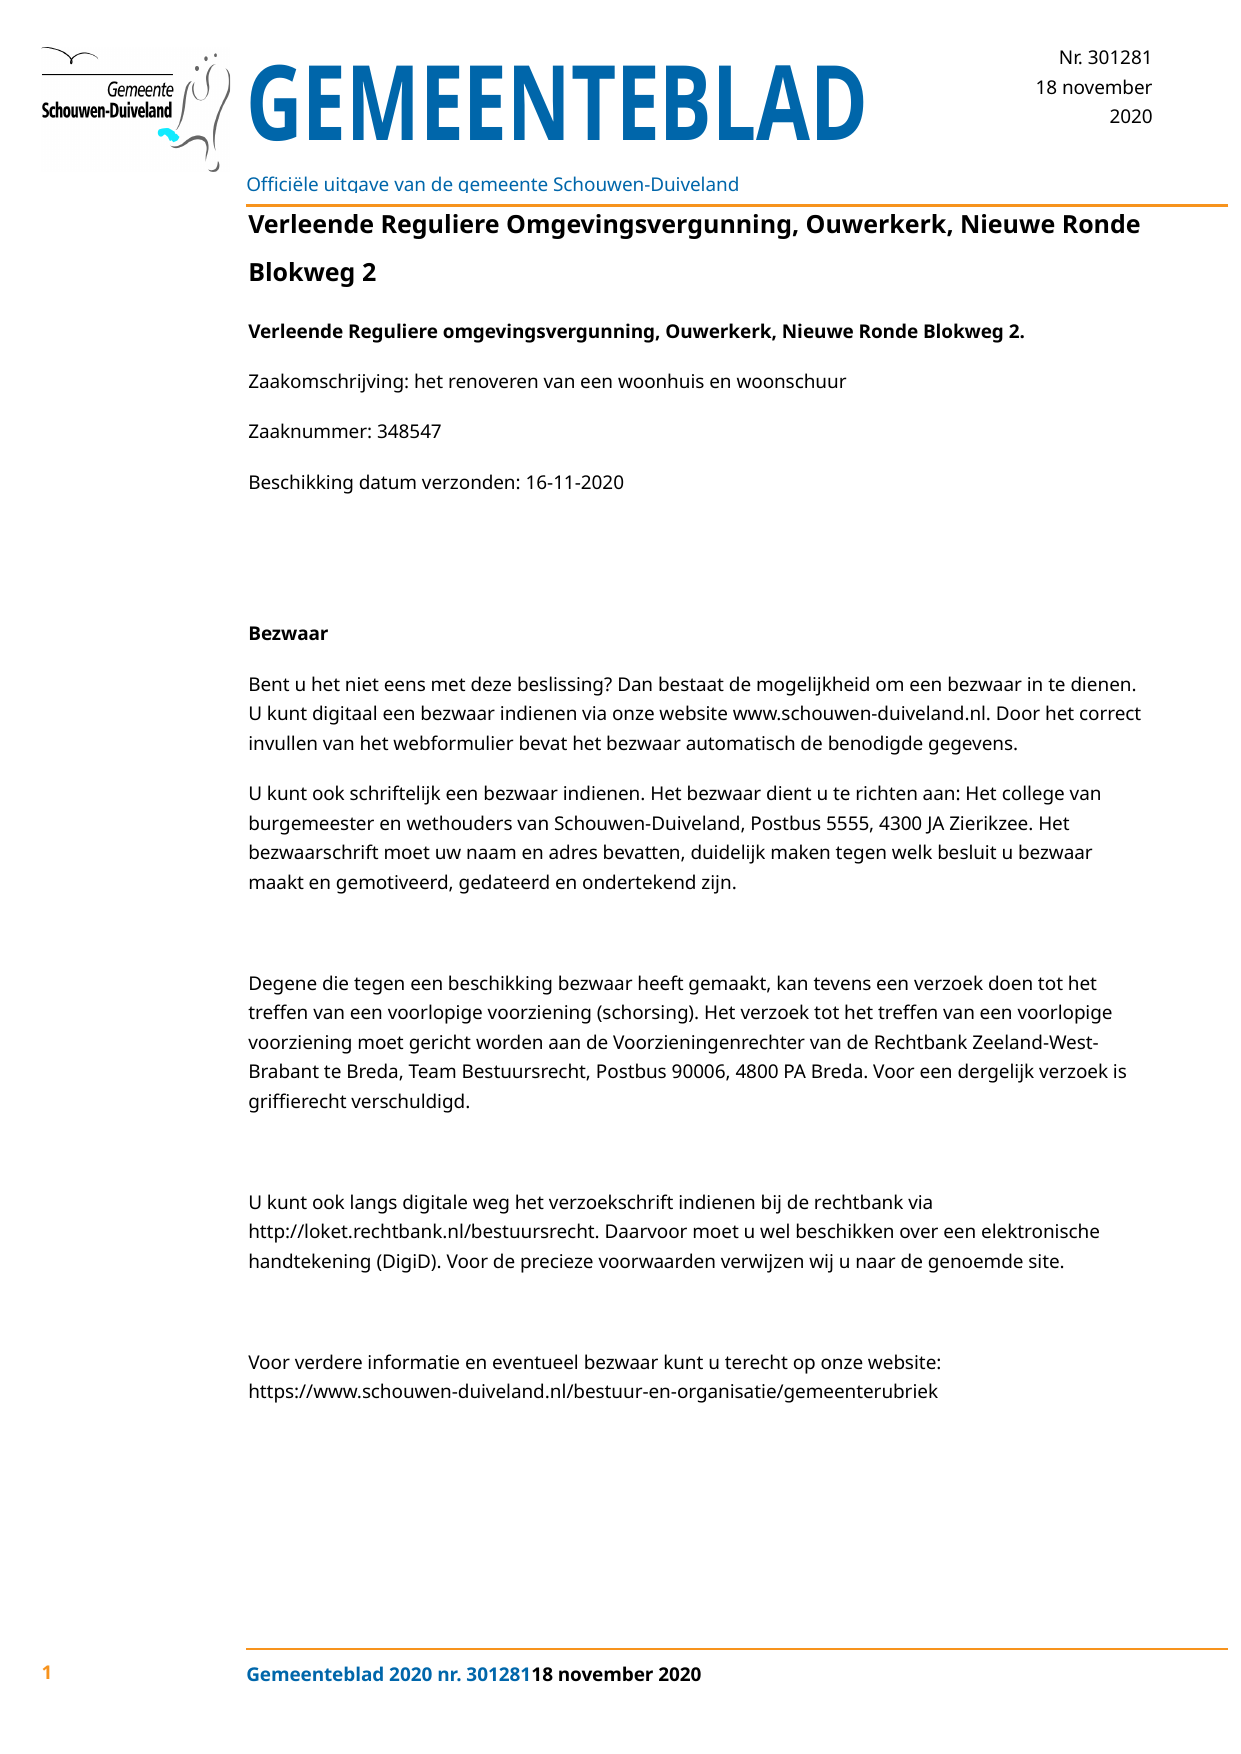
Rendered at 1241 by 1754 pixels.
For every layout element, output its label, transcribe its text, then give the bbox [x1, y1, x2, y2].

text U kunt ook schriftelijk een bezwaar indienen. Het bezwaar dient u te richten aan: Het college van burgemeester en wethouders van Schouwen-Duiveland, Postbus 5555, 4300 JA Zierikzee. Het bezwaarschrift moet uw naam en adres bevatten, duidelijk maken tegen welk besluit u bezwaar maakt en gemotiveerd, gedateerd en ondertekend zijn. [248, 780, 1152, 895]
text Voor verdere informatie en eventueel bezwaar kunt u terecht op onze website: https://www.schouwen-duiveland.nl/bestuur-en-organisatie/gemeenterubriek [248, 1349, 1152, 1404]
text U kunt ook langs digitale weg het verzoekschrift indienen bij de rechtbank via http://loket.rechtbank.nl/bestuursrecht. Daarvoor moet u wel beschikken over een elektronische handtekening (DigiD). Voor de precieze voorwaarden verwijzen wij u naar de genoemde site. [248, 1189, 1152, 1274]
text Zaakomschrijving: het renoveren van een woonhuis en woonschuur [248, 368, 1152, 394]
text Verleende Reguliere Omgevingsvergunning, Ouwerkerk, Nieuwe Ronde Blokweg 2 [248, 207, 1152, 288]
text Beschikking datum verzonden: 16-11-2020 [248, 469, 1152, 495]
picture [41, 47, 231, 172]
text Bent u het niet eens met deze beslissing? Dan bestaat de mogelijkheid om een bezwaar in te dienen. U kunt digitaal een bezwaar indienen via onze website www.schouwen-duiveland.nl. Door het correct invullen van het webformulier bevat het bezwaar automatisch de benodigde gegevens. [248, 671, 1152, 756]
text Verleende Reguliere omgevingsvergunning, Ouwerkerk, Nieuwe Ronde Blokweg 2. [248, 318, 1152, 344]
text Zaaknummer: 348547 [248, 419, 1152, 444]
text Bezwaar [248, 620, 1152, 646]
text Degene die tegen een beschikking bezwaar heeft gemaakt, kan tevens een verzoek doen tot het treffen van een voorlopige voorziening (schorsing). Het verzoek tot het treffen van een voorlopige voorziening moet gericht worden aan de Voorzieningenrechter van de Rechtbank Zeeland-West-Brabant te Breda, Team Bestuursrecht, Postbus 90006, 4800 PA Breda. Voor een dergelijk verzoek is griffierecht verschuldigd. [248, 970, 1152, 1114]
